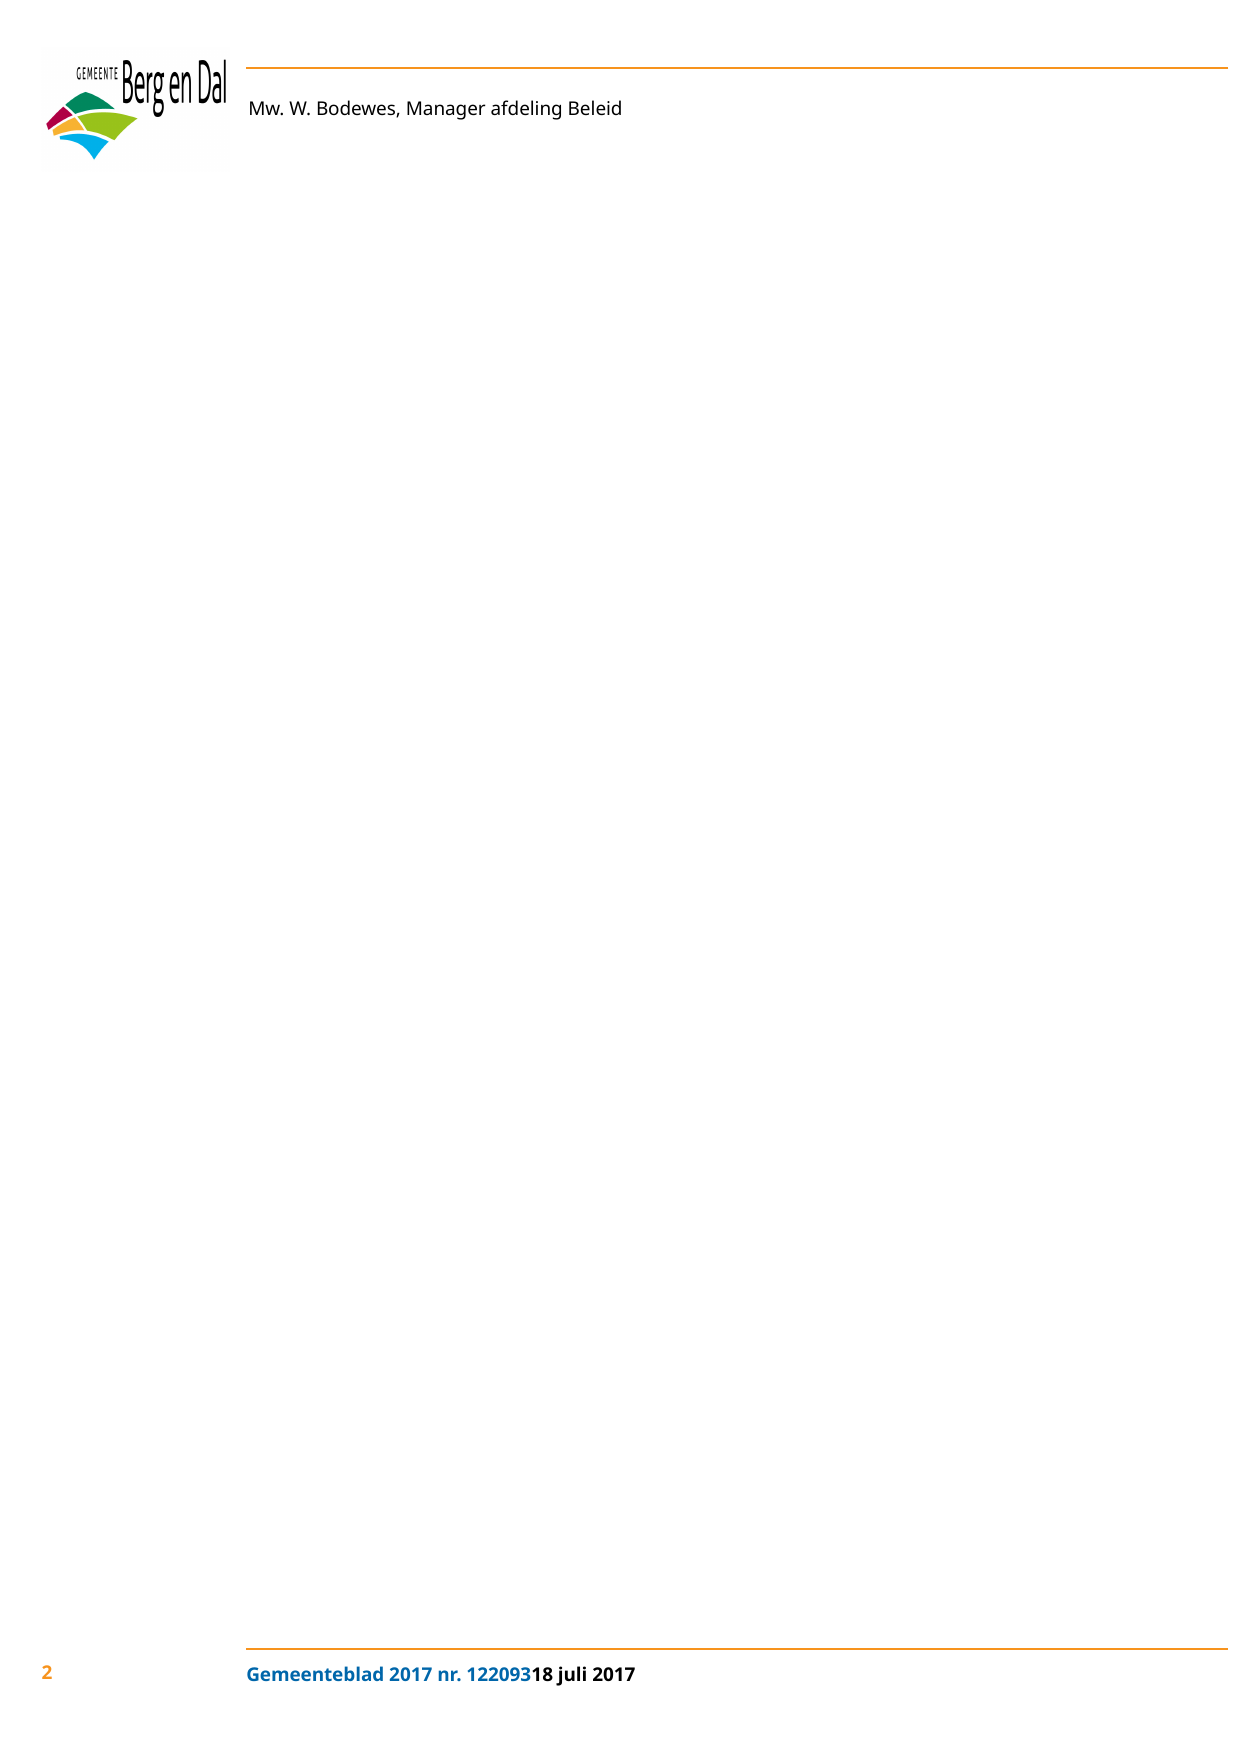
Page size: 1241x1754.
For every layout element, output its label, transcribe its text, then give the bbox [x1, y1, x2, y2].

text Mw. W. Bodewes, Manager afdeling Beleid [248, 95, 1152, 121]
picture [41, 47, 231, 172]
